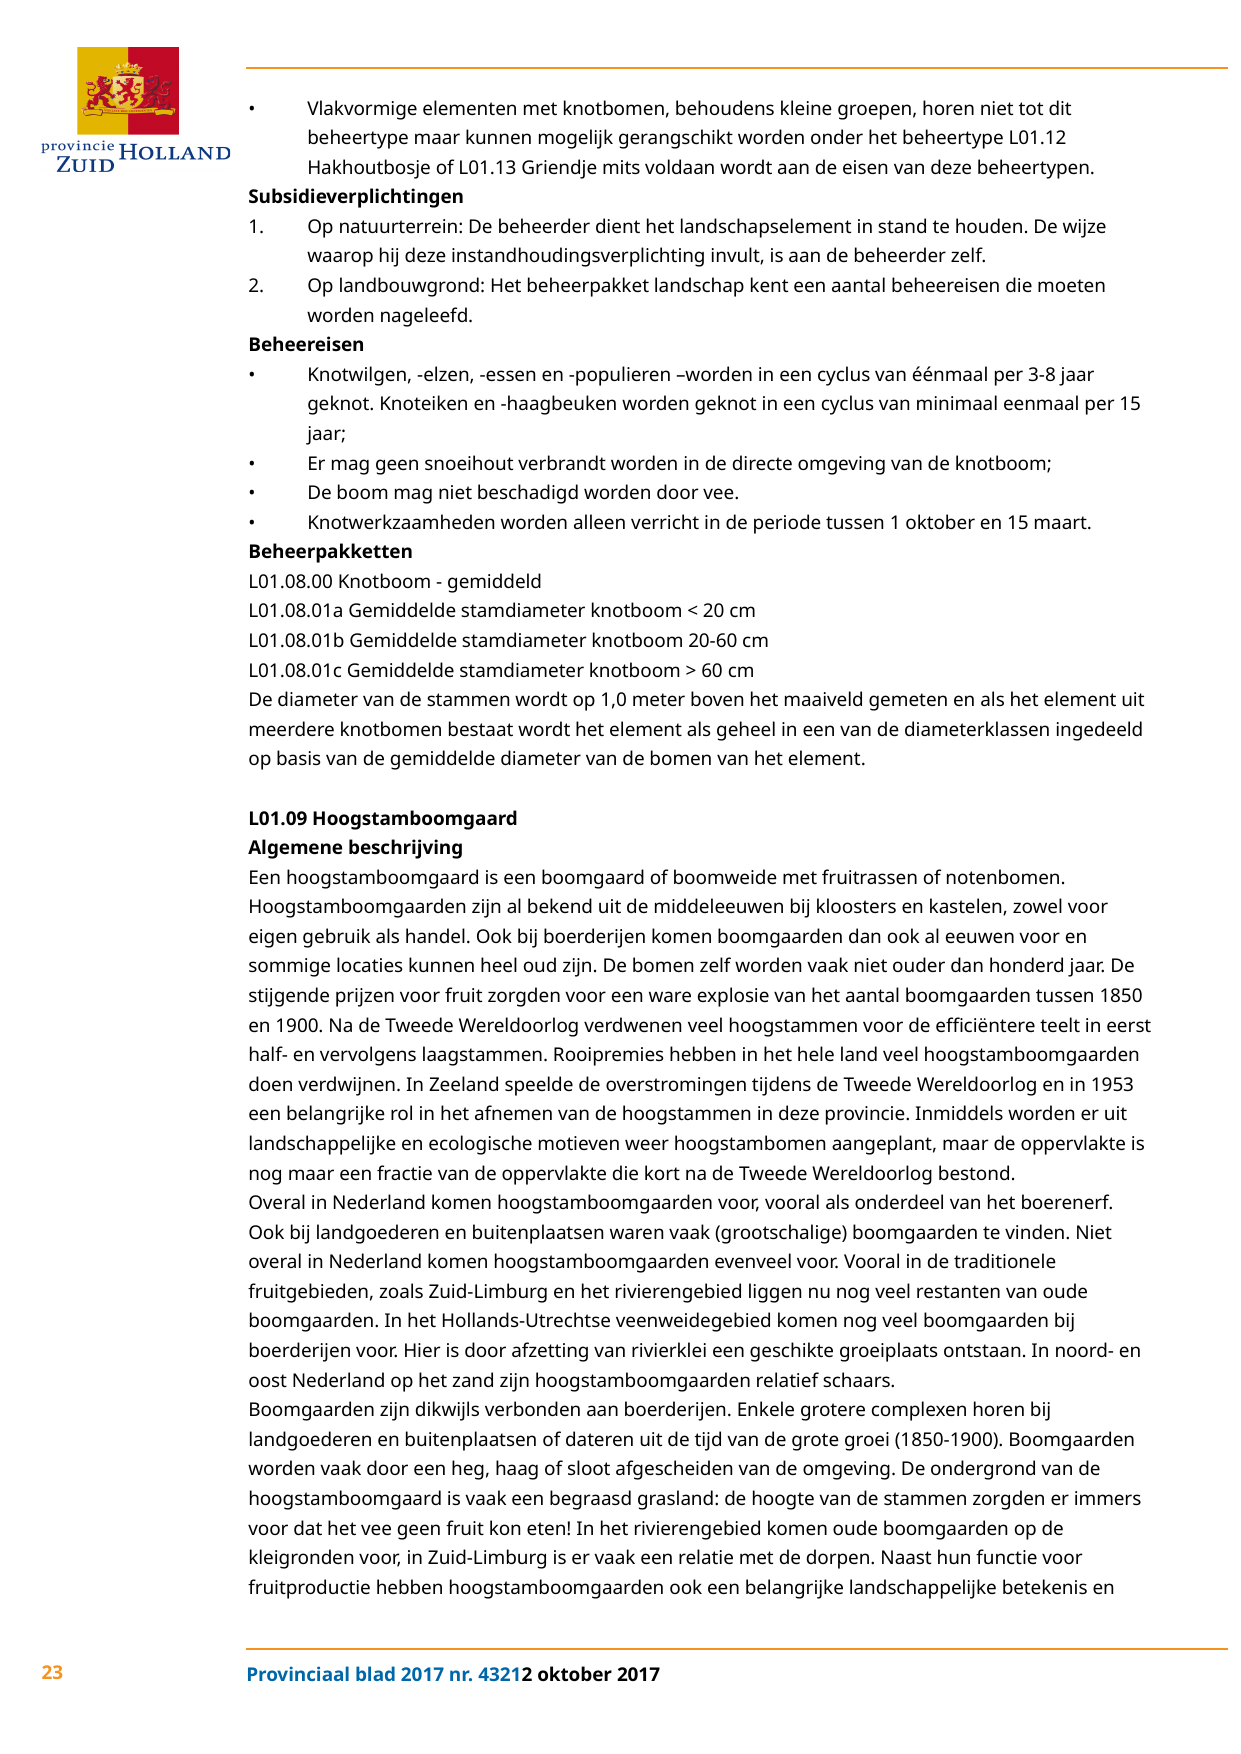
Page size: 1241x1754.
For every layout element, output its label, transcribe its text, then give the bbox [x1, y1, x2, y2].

list Op landbouwgrond: Het beheerpakket landschap kent een aantal beheereisen die moeten worden nageleefd. [248, 272, 1152, 328]
list Knotwerkzaamheden worden alleen verricht in de periode tussen 1 oktober en 15 maart. [248, 509, 1152, 535]
text Beheerpakketten [248, 538, 1152, 564]
text Beheereisen [248, 331, 1152, 357]
text L01.08.01b Gemiddelde stamdiameter knotboom 20-60 cm [248, 627, 1152, 653]
text L01.09 Hoogstamboomgaard [248, 805, 1152, 831]
text L01.08.01c Gemiddelde stamdiameter knotboom > 60 cm [248, 657, 1152, 683]
text L01.08.00 Knotboom - gemiddeld [248, 568, 1152, 594]
text De diameter van de stammen wordt op 1,0 meter boven het maaiveld gemeten en als het element uit meerdere knotbomen bestaat wordt het element als geheel in een van de diameterklassen ingedeeld op basis van de gemiddelde diameter van de bomen van het element. [248, 686, 1152, 771]
list Er mag geen snoeihout verbrandt worden in de directe omgeving van de knotboom; [248, 450, 1152, 476]
text L01.08.01a Gemiddelde stamdiameter knotboom < 20 cm [248, 598, 1152, 623]
picture [41, 47, 231, 172]
list De boom mag niet beschadigd worden door vee. [248, 479, 1152, 505]
text Boomgaarden zijn dikwijls verbonden aan boerderijen. Enkele grotere complexen horen bij landgoederen en buitenplaatsen of dateren uit de tijd van de grote groei (1850-1900). Boomgaarden worden vaak door een heg, haag of sloot afgescheiden van de omgeving. De ondergrond van de hoogstamboomgaard is vaak een begraasd grasland: de hoogte van de stammen zorgden er immers voor dat het vee geen fruit kon eten! In het rivierengebied komen oude boomgaarden op de kleigronden voor, in Zuid-Limburg is er vaak een relatie met de dorpen. Naast hun functie voor fruitproductie hebben hoogstamboomgaarden ook een belangrijke landschappelijke betekenis en [248, 1396, 1152, 1600]
list Vlakvormige elementen met knotbomen, behoudens kleine groepen, horen niet tot dit beheertype maar kunnen mogelijk gerangschikt worden onder het beheertype L01.12 Hakhoutbosje of L01.13 Griendje mits voldaan wordt aan de eisen van deze beheertypen. [248, 95, 1152, 180]
text Een hoogstamboomgaard is een boomgaard of boomweide met fruitrassen of notenbomen. Hoogstamboomgaarden zijn al bekend uit de middeleeuwen bij kloosters en kastelen, zowel voor eigen gebruik als handel. Ook bij boerderijen komen boomgaarden dan ook al eeuwen voor en sommige locaties kunnen heel oud zijn. De bomen zelf worden vaak niet ouder dan honderd jaar. De stijgende prijzen voor fruit zorgden voor een ware explosie van het aantal boomgaarden tussen 1850 en 1900. Na de Tweede Wereldoorlog verdwenen veel hoogstammen voor de efficiëntere teelt in eerst half- en vervolgens laagstammen. Rooipremies hebben in het hele land veel hoogstamboomgaarden doen verdwijnen. In Zeeland speelde de overstromingen tijdens de Tweede Wereldoorlog en in 1953 een belangrijke rol in het afnemen van de hoogstammen in deze provincie. Inmiddels worden er uit landschappelijke en ecologische motieven weer hoogstambomen aangeplant, maar de oppervlakte is nog maar een fractie van de oppervlakte die kort na de Tweede Wereldoorlog bestond. [248, 864, 1152, 1186]
text Algemene beschrijving [248, 834, 1152, 860]
text Overal in Nederland komen hoogstamboomgaarden voor, vooral als onderdeel van het boerenerf. Ook bij landgoederen en buitenplaatsen waren vaak (grootschalige) boomgaarden te vinden. Niet overal in Nederland komen hoogstamboomgaarden evenveel voor. Vooral in de traditionele fruitgebieden, zoals Zuid-Limburg en het rivierengebied liggen nu nog veel restanten van oude boomgaarden. In het Hollands-Utrechtse veenweidegebied komen nog veel boomgaarden bij boerderijen voor. Hier is door afzetting van rivierklei een geschikte groeiplaats ontstaan. In noord- en oost Nederland op het zand zijn hoogstamboomgaarden relatief schaars. [248, 1189, 1152, 1393]
text Subsidieverplichtingen [248, 183, 1152, 209]
list Op natuurterrein: De beheerder dient het landschapselement in stand te houden. De wijze waarop hij deze instandhoudingsverplichting invult, is aan de beheerder zelf. [248, 213, 1152, 268]
list Knotwilgen, -elzen, -essen en -populieren –worden in een cyclus van éénmaal per 3-8 jaar geknot. Knoteiken en -haagbeuken worden geknot in een cyclus van minimaal eenmaal per 15 jaar; [248, 361, 1152, 446]
